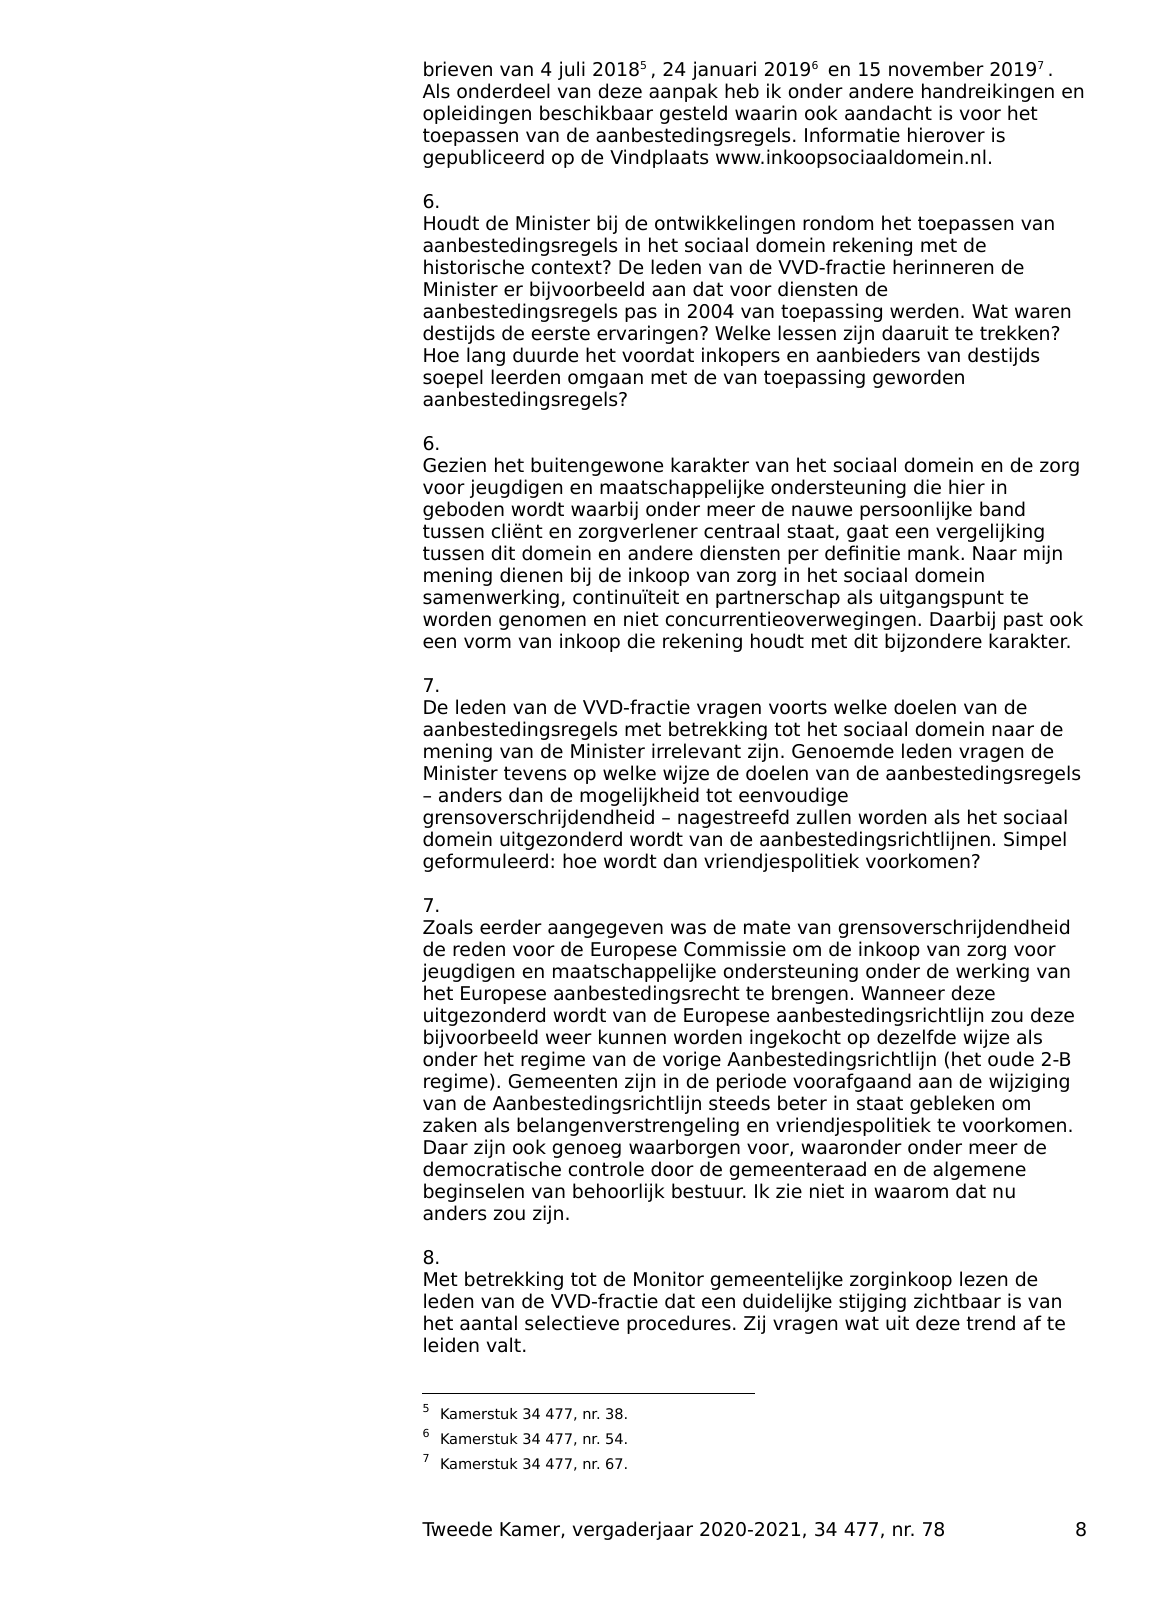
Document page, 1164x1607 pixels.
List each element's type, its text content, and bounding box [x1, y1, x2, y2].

text Kamerstuk 34 477, nr. 67. [422, 1452, 1087, 1474]
text Gezien het buitengewone karakter van het sociaal domein en de zorg voor jeugdigen en maatschappelijke ondersteuning die hier in geboden wordt waarbij onder meer de nauwe persoonlijke band tussen cliënt en zorgverlener centraal staat, gaat een vergelijking tussen dit domein en andere diensten per definitie mank. Naar mijn mening dienen bij de inkoop van zorg in het sociaal domein samenwerking, continuïteit en partnerschap als uitgangspunt te worden genomen en niet concurrentieoverwegingen. Daarbij past ook een vorm van inkoop die rekening houdt met dit bijzondere karakter. [422, 455, 1087, 653]
text 6. [422, 433, 1087, 455]
text Met betrekking tot de Monitor gemeentelijke zorginkoop lezen de leden van de VVD-fractie dat een duidelijke stijging zichtbaar is van het aantal selectieve procedures. Zij vragen wat uit deze trend af te leiden valt. [422, 1269, 1087, 1357]
text 7. [422, 895, 1087, 917]
text Zoals eerder aangegeven was de mate van grensoverschrijdendheid de reden voor de Europese Commissie om de inkoop van zorg voor jeugdigen en maatschappelijke ondersteuning onder de werking van het Europese aanbestedingsrecht te brengen. Wanneer deze uitgezonderd wordt van de Europese aanbestedingsrichtlijn zou deze bijvoorbeeld weer kunnen worden ingekocht op dezelfde wijze als onder het regime van de vorige Aanbestedingsrichtlijn (het oude 2-B regime). Gemeenten zijn in de periode voorafgaand aan de wijziging van de Aanbestedingsrichtlijn steeds beter in staat gebleken om zaken als belangenverstrengeling en vriendjespolitiek te voorkomen. Daar zijn ook genoeg waarborgen voor, waaronder onder meer de democratische controle door de gemeenteraad en de algemene beginselen van behoorlijk bestuur. Ik zie niet in waarom dat nu anders zou zijn. [422, 917, 1087, 1225]
text Houdt de Minister bij de ontwikkelingen rondom het toepassen van aanbestedingsregels in het sociaal domein rekening met de historische context? De leden van de VVD-fractie herinneren de Minister er bijvoorbeeld aan dat voor diensten de aanbestedingsregels pas in 2004 van toepassing werden. Wat waren destijds de eerste ervaringen? Welke lessen zijn daaruit te trekken? Hoe lang duurde het voordat inkopers en aanbieders van destijds soepel leerden omgaan met de van toepassing geworden aanbestedingsregels? [422, 213, 1087, 411]
text 7. [422, 675, 1087, 697]
text brieven van 4 juli 2018, 24 januari 2019 en 15 november 2019. Als onderdeel van deze aanpak heb ik onder andere handreikingen en opleidingen beschikbaar gesteld waarin ook aandacht is voor het toepassen van de aanbestedingsregels. Informatie hierover is gepubliceerd op de Vindplaats www.inkoopsociaaldomein.nl. [422, 59, 1087, 169]
text 6. [422, 191, 1087, 213]
text De leden van de VVD-fractie vragen voorts welke doelen van de aanbestedingsregels met betrekking tot het sociaal domein naar de mening van de Minister irrelevant zijn. Genoemde leden vragen de Minister tevens op welke wijze de doelen van de aanbestedingsregels – anders dan de mogelijkheid tot eenvoudige grensoverschrijdendheid – nagestreefd zullen worden als het sociaal domein uitgezonderd wordt van de aanbestedingsrichtlijnen. Simpel geformuleerd: hoe wordt dan vriendjespolitiek voorkomen? [422, 697, 1087, 873]
text Kamerstuk 34 477, nr. 38. [422, 1402, 1087, 1424]
text 8. [422, 1247, 1087, 1269]
text Kamerstuk 34 477, nr. 54. [422, 1427, 1087, 1449]
